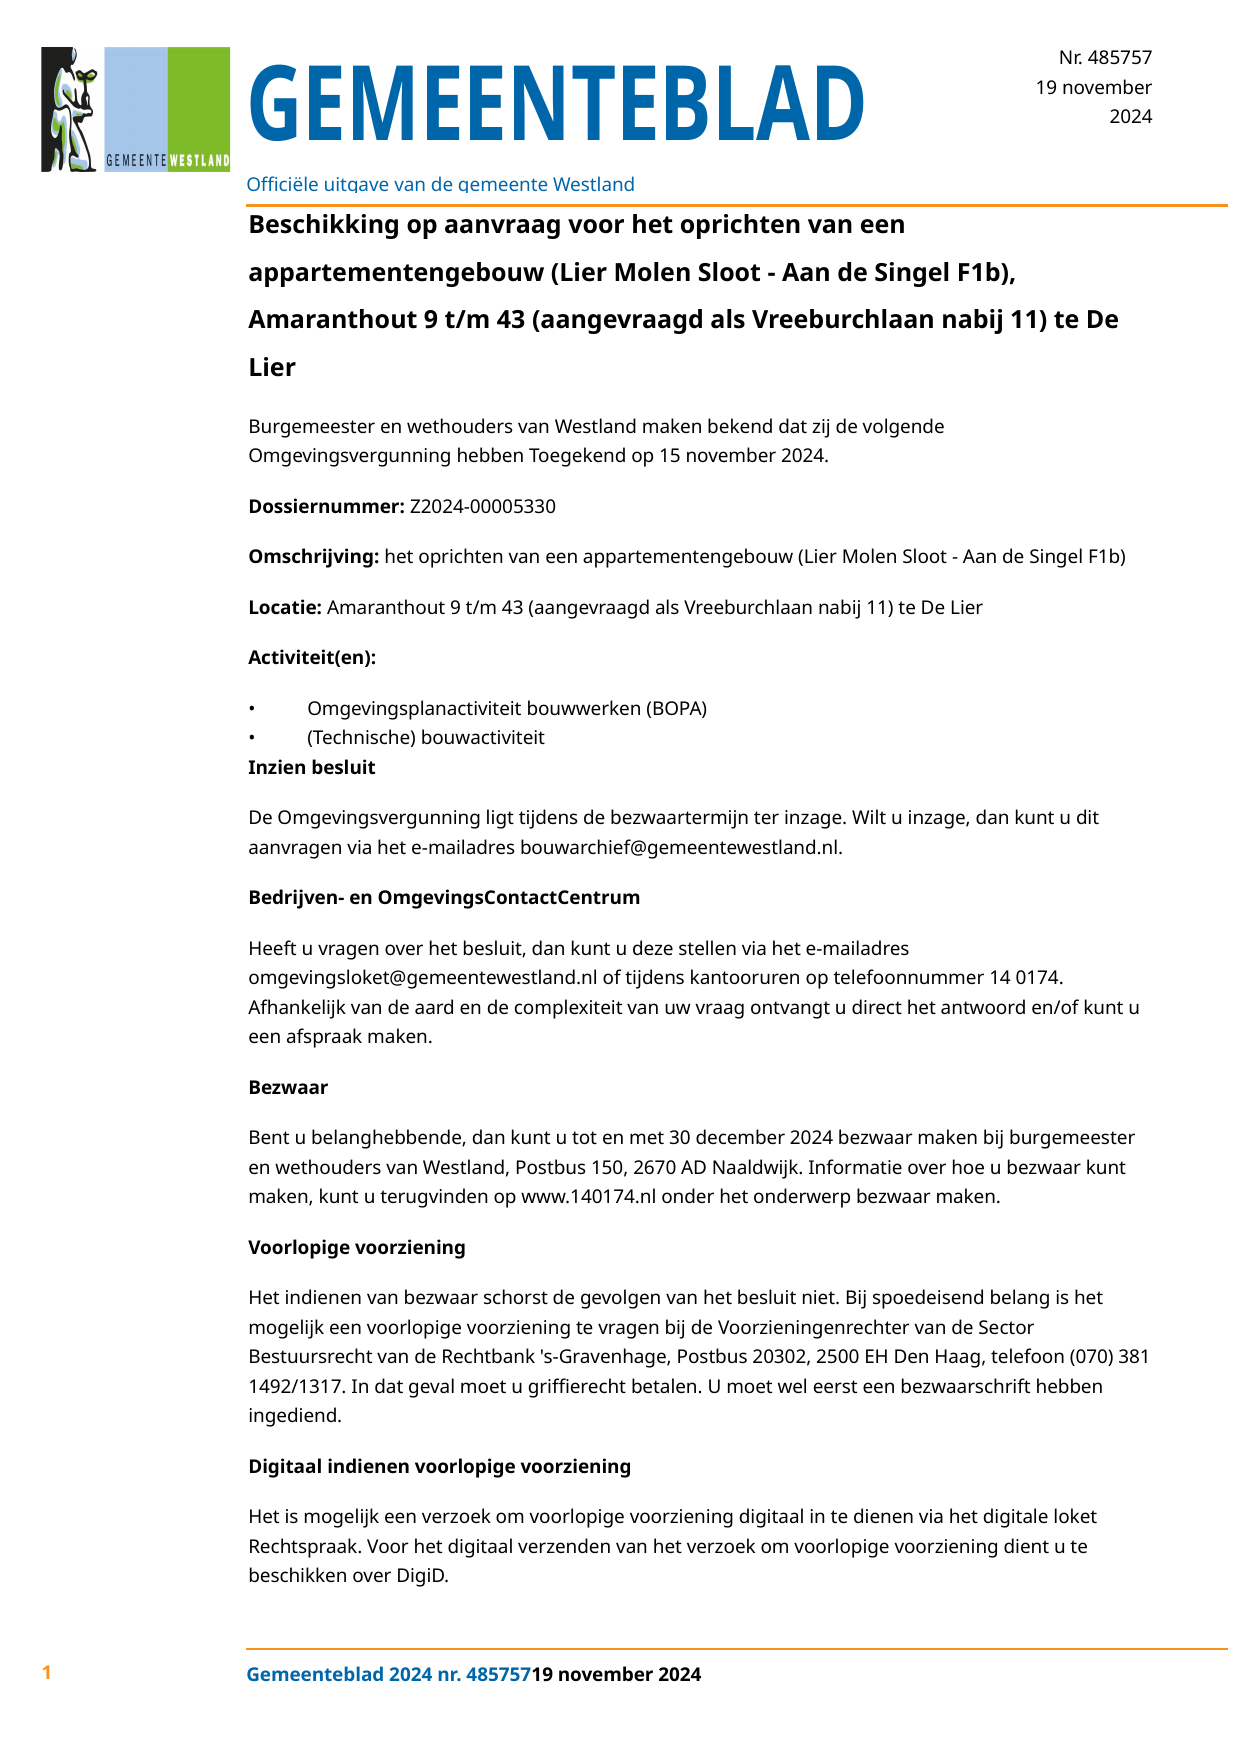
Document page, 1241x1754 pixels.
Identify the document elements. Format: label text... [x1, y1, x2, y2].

list (Technische) bouwactiviteit [248, 724, 1152, 750]
text Voorlopige voorziening [248, 1234, 1152, 1260]
text Bedrijven- en OmgevingsContactCentrum [248, 884, 1152, 910]
text Digitaal indienen voorlopige voorziening [248, 1453, 1152, 1479]
list Omgevingsplanactiviteit bouwwerken (BOPA) [248, 695, 1152, 721]
text Burgemeester en wethouders van Westland maken bekend dat zij de volgende Omgevingsvergunning hebben Toegekend op 15 november 2024. [248, 413, 1152, 468]
text Heeft u vragen over het besluit, dan kunt u deze stellen via het e-mailadres omgevingsloket@gemeentewestland.nl of tijdens kantooruren op telefoonnummer 14 0174. Afhankelijk van de aard en de complexiteit van uw vraag ontvangt u direct het antwoord en/of kunt u een afspraak maken. [248, 935, 1152, 1049]
text Inzien besluit [248, 754, 1152, 780]
text Bent u belanghebbende, dan kunt u tot en met 30 december 2024 bezwaar maken bij burgemeester en wethouders van Westland, Postbus 150, 2670 AD Naaldwijk. Informatie over hoe u bezwaar kunt maken, kunt u terugvinden op www.140174.nl onder het onderwerp bezwaar maken. [248, 1124, 1152, 1209]
text Het indienen van bezwaar schorst de gevolgen van het besluit niet. Bij spoedeisend belang is het mogelijk een voorlopige voorziening te vragen bij de Voorzieningenrechter van de Sector Bestuursrecht van de Rechtbank 's-Gravenhage, Postbus 20302, 2500 EH Den Haag, telefoon (070) 381 1492/1317. In dat geval moet u griffierecht betalen. U moet wel eerst een bezwaarschrift hebben ingediend. [248, 1284, 1152, 1428]
text Beschikking op aanvraag voor het oprichten van een appartementengebouw (Lier Molen Sloot - Aan de Singel F1b), Amaranthout 9 t/m 43 (aangevraagd als Vreeburchlaan nabij 11) te De Lier [248, 207, 1152, 384]
text Locatie: Amaranthout 9 t/m 43 (aangevraagd als Vreeburchlaan nabij 11) te De Lier [248, 594, 1152, 620]
text Omschrijving: het oprichten van een appartementengebouw (Lier Molen Sloot - Aan de Singel F1b) [248, 543, 1152, 569]
text Activiteit(en): [248, 644, 1152, 670]
text Dossiernummer: Z2024-00005330 [248, 493, 1152, 519]
text Bezwaar [248, 1074, 1152, 1100]
text De Omgevingsvergunning ligt tijdens de bezwaartermijn ter inzage. Wilt u inzage, dan kunt u dit aanvragen via het e-mailadres bouwarchief@gemeentewestland.nl. [248, 804, 1152, 860]
picture [41, 47, 231, 172]
text Het is mogelijk een verzoek om voorlopige voorziening digitaal in te dienen via het digitale loket Rechtspraak. Voor het digitaal verzenden van het verzoek om voorlopige voorziening dient u te beschikken over DigiD. [248, 1503, 1152, 1588]
